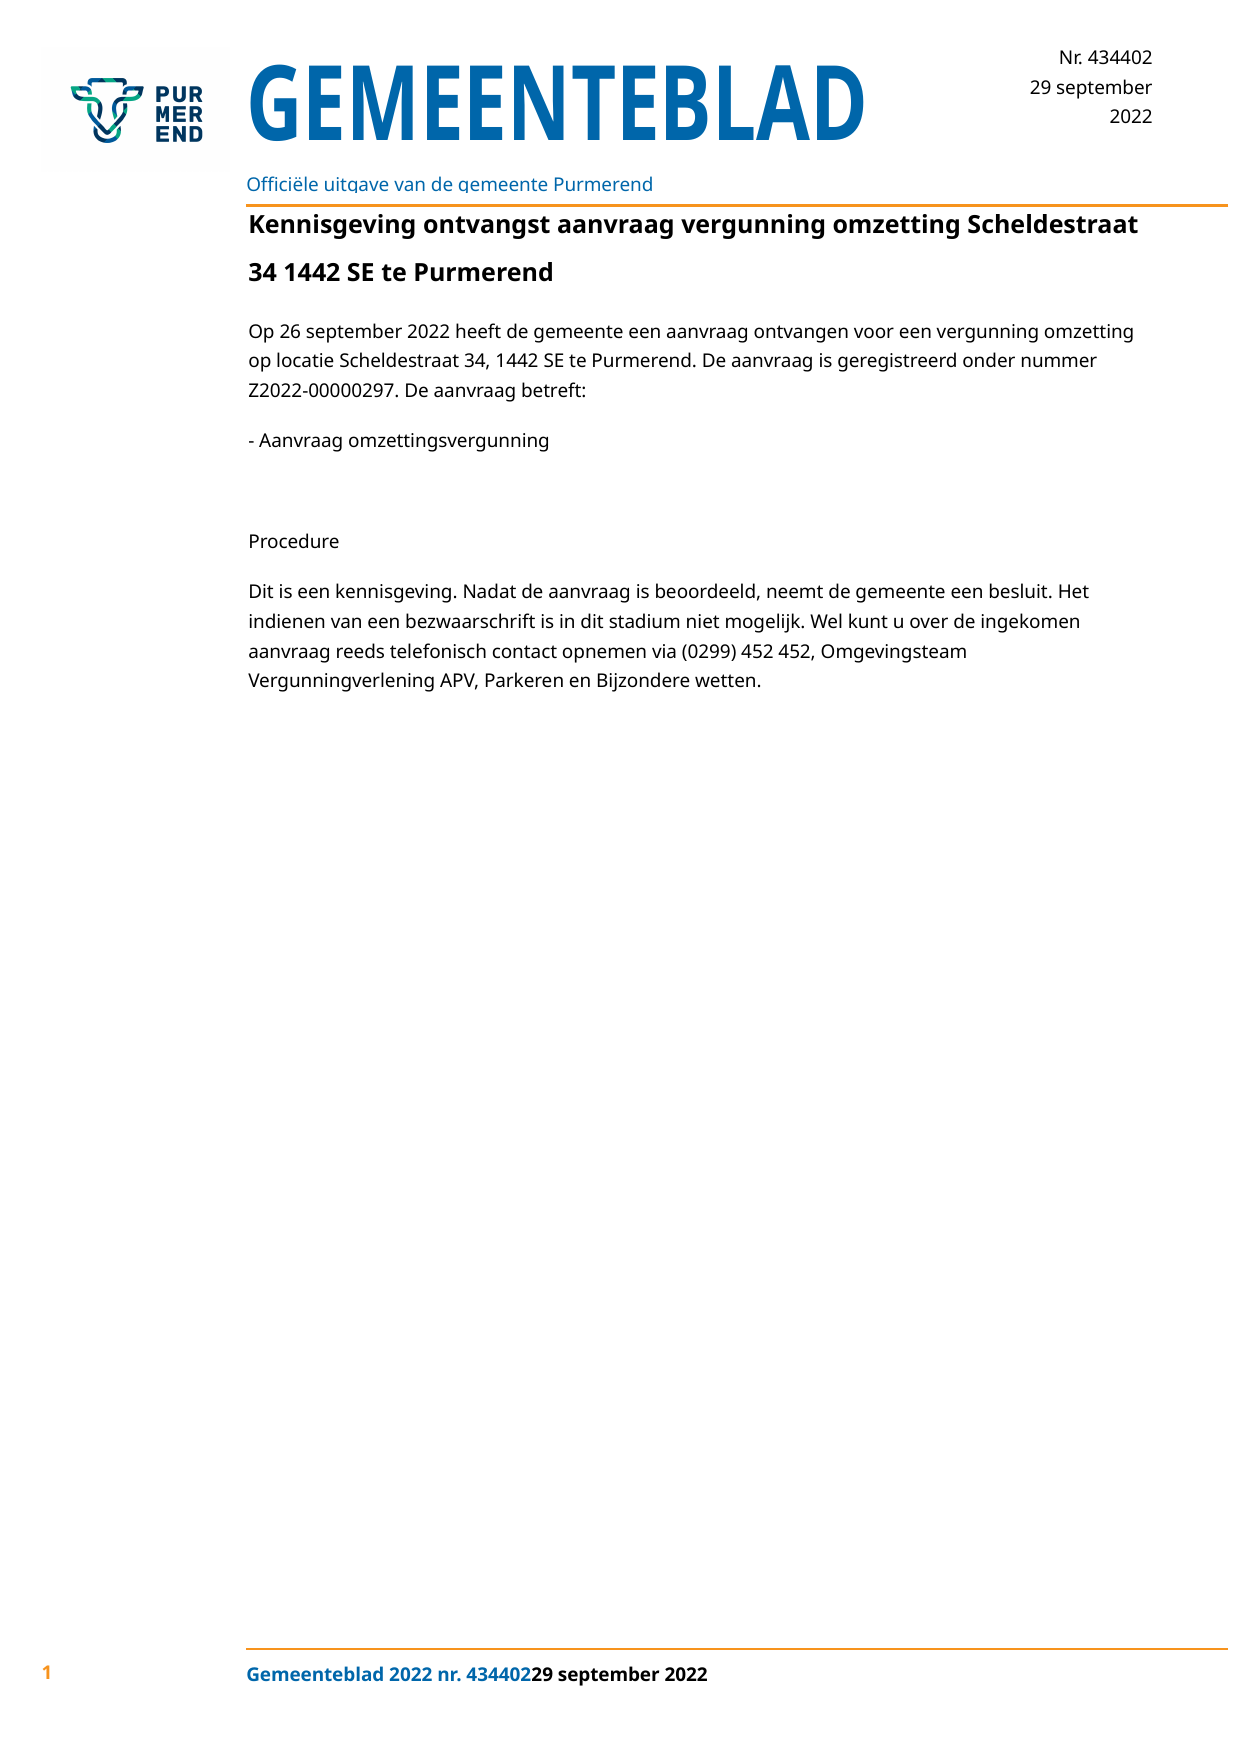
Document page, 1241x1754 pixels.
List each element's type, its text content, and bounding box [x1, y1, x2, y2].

text Dit is een kennisgeving. Nadat de aanvraag is beoordeeld, neemt de gemeente een besluit. Het indienen van een bezwaarschrift is in dit stadium niet mogelijk. Wel kunt u over de ingekomen aanvraag reeds telefonisch contact opnemen via (0299) 452 452, Omgevingsteam Vergunningverlening APV, Parkeren en Bijzondere wetten. [248, 579, 1152, 693]
picture [41, 47, 231, 172]
text Op 26 september 2022 heeft de gemeente een aanvraag ontvangen voor een vergunning omzetting op locatie Scheldestraat 34, 1442 SE te Purmerend. De aanvraag is geregistreerd onder nummer Z2022-00000297. De aanvraag betreft: [248, 318, 1152, 403]
text - Aanvraag omzettingsvergunning [248, 427, 1152, 453]
text Kennisgeving ontvangst aanvraag vergunning omzetting Scheldestraat 34 1442 SE te Purmerend [248, 207, 1152, 288]
text Procedure [248, 528, 1152, 554]
